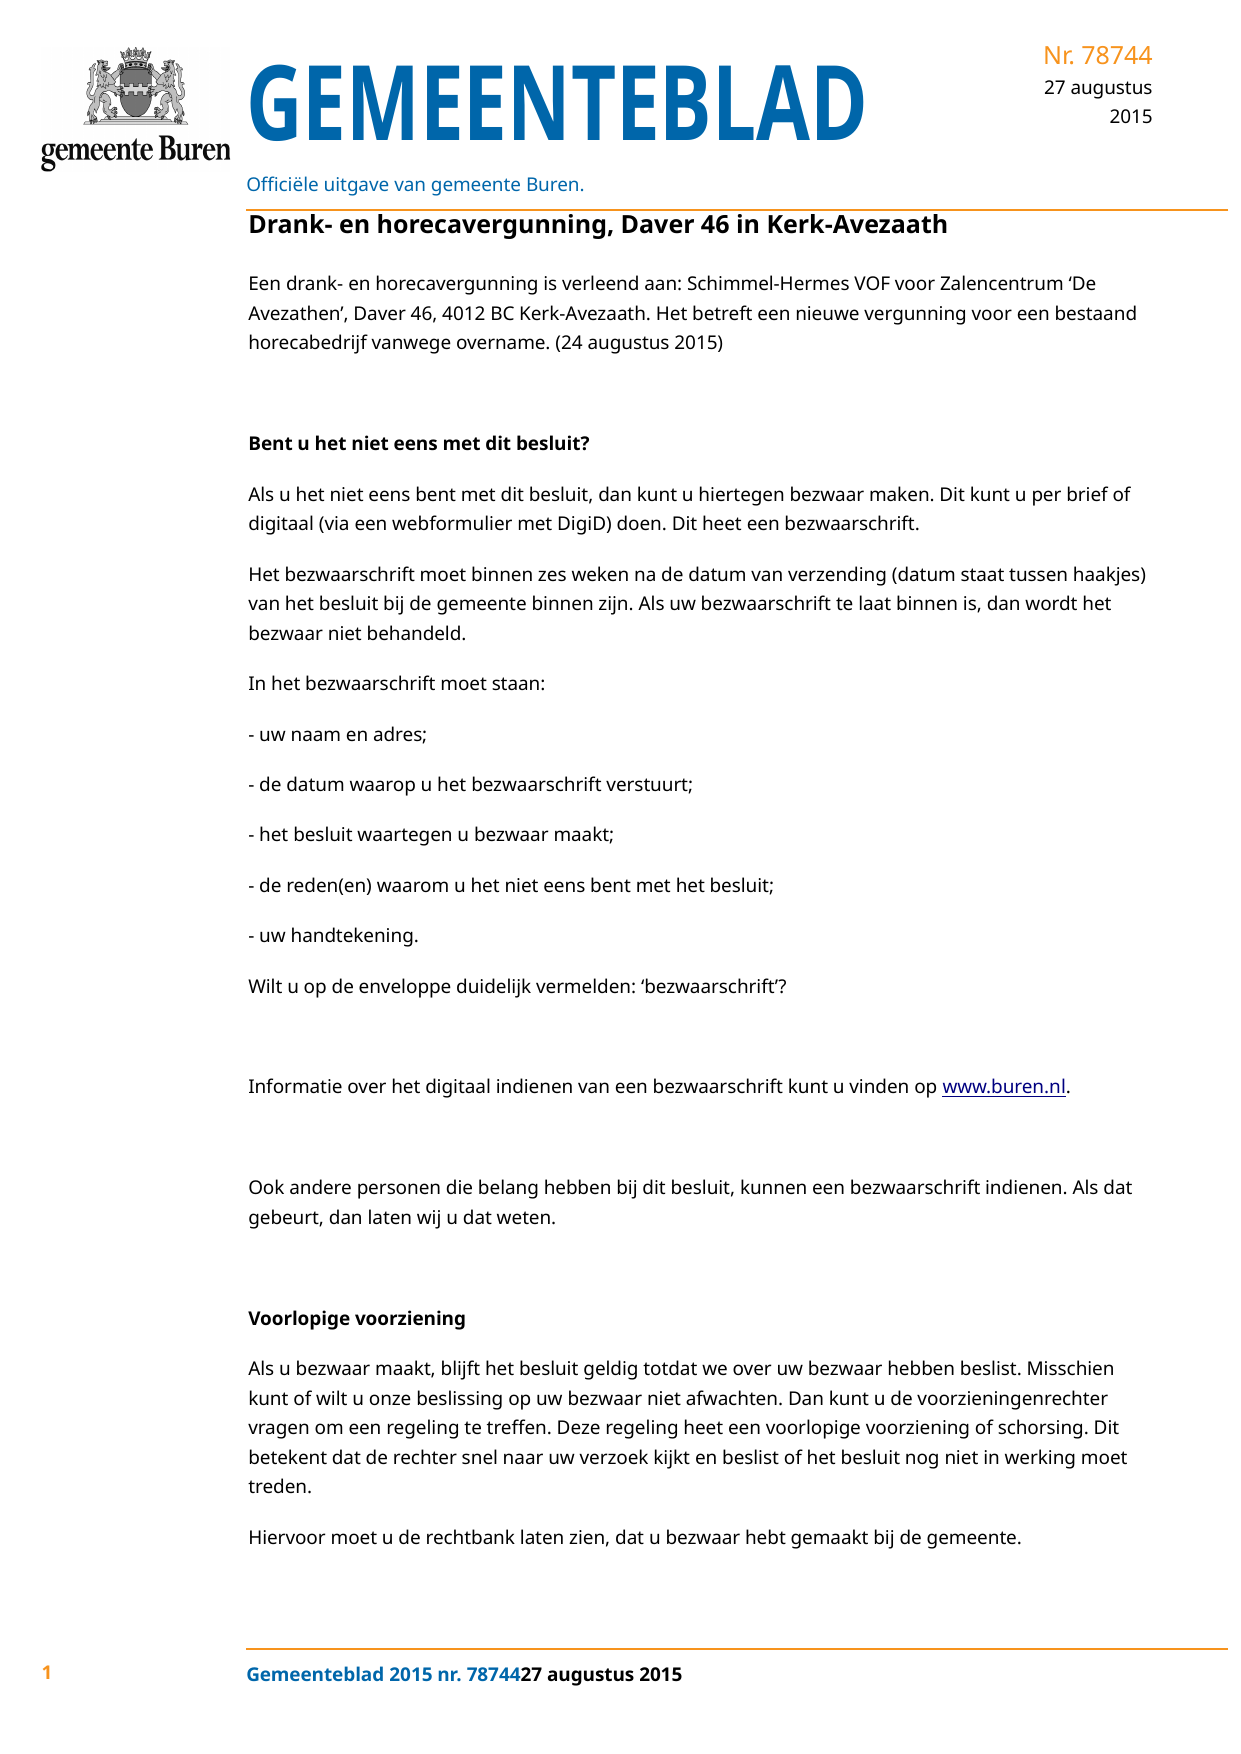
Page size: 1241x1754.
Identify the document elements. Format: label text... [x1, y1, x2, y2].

text - de reden(en) waarom u het niet eens bent met het besluit; [248, 872, 1152, 898]
text - uw handtekening. [248, 922, 1152, 948]
text - uw naam en adres; [248, 721, 1152, 746]
text Het bezwaarschrift moet binnen zes weken na de datum van verzending (datum staat tussen haakjes) van het besluit bij de gemeente binnen zijn. Als uw bezwaarschrift te laat binnen is, dan wordt het bezwaar niet behandeld. [248, 561, 1152, 646]
text Wilt u op de enveloppe duidelijk vermelden: ‘bezwaarschrift’? [248, 973, 1152, 998]
text Een drank- en horecavergunning is verleend aan: Schimmel-Hermes VOF voor Zalencentrum ‘De Avezathen’, Daver 46, 4012 BC Kerk-Avezaath. Het betreft een nieuwe vergunning voor een bestaand horecabedrijf vanwege overname. (24 augustus 2015) [248, 270, 1152, 355]
text Ook andere personen die belang hebben bij dit besluit, kunnen een bezwaarschrift indienen. Als dat gebeurt, dan laten wij u dat weten. [248, 1174, 1152, 1230]
text In het bezwaarschrift moet staan: [248, 670, 1152, 696]
text Als u bezwaar maakt, blijft het besluit geldig totdat we over uw bezwaar hebben beslist. Misschien kunt of wilt u onze beslissing op uw bezwaar niet afwachten. Dan kunt u de voorzieningenrechter vragen om een regeling te treffen. Deze regeling heet een voorlopige voorziening of schorsing. Dit betekent dat de rechter snel naar uw verzoek kijkt en beslist of het besluit nog niet in werking moet treden. [248, 1355, 1152, 1499]
text Drank- en horecavergunning, Daver 46 in Kerk-Avezaath [248, 211, 1152, 241]
text Bent u het niet eens met dit besluit? [248, 430, 1152, 456]
picture [41, 47, 231, 172]
text Voorlopige voorziening [248, 1305, 1152, 1331]
text Informatie over het digitaal indienen van een bezwaarschrift kunt u vinden op www.buren.nl. [248, 1074, 1152, 1099]
text Als u het niet eens bent met dit besluit, dan kunt u hiertegen bezwaar maken. Dit kunt u per brief of digitaal (via een webformulier met DigiD) doen. Dit heet een bezwaarschrift. [248, 481, 1152, 536]
text - de datum waarop u het bezwaarschrift verstuurt; [248, 771, 1152, 797]
text - het besluit waartegen u bezwaar maakt; [248, 822, 1152, 847]
text Hiervoor moet u de rechtbank laten zien, dat u bezwaar hebt gemaakt bij de gemeente. [248, 1524, 1152, 1550]
